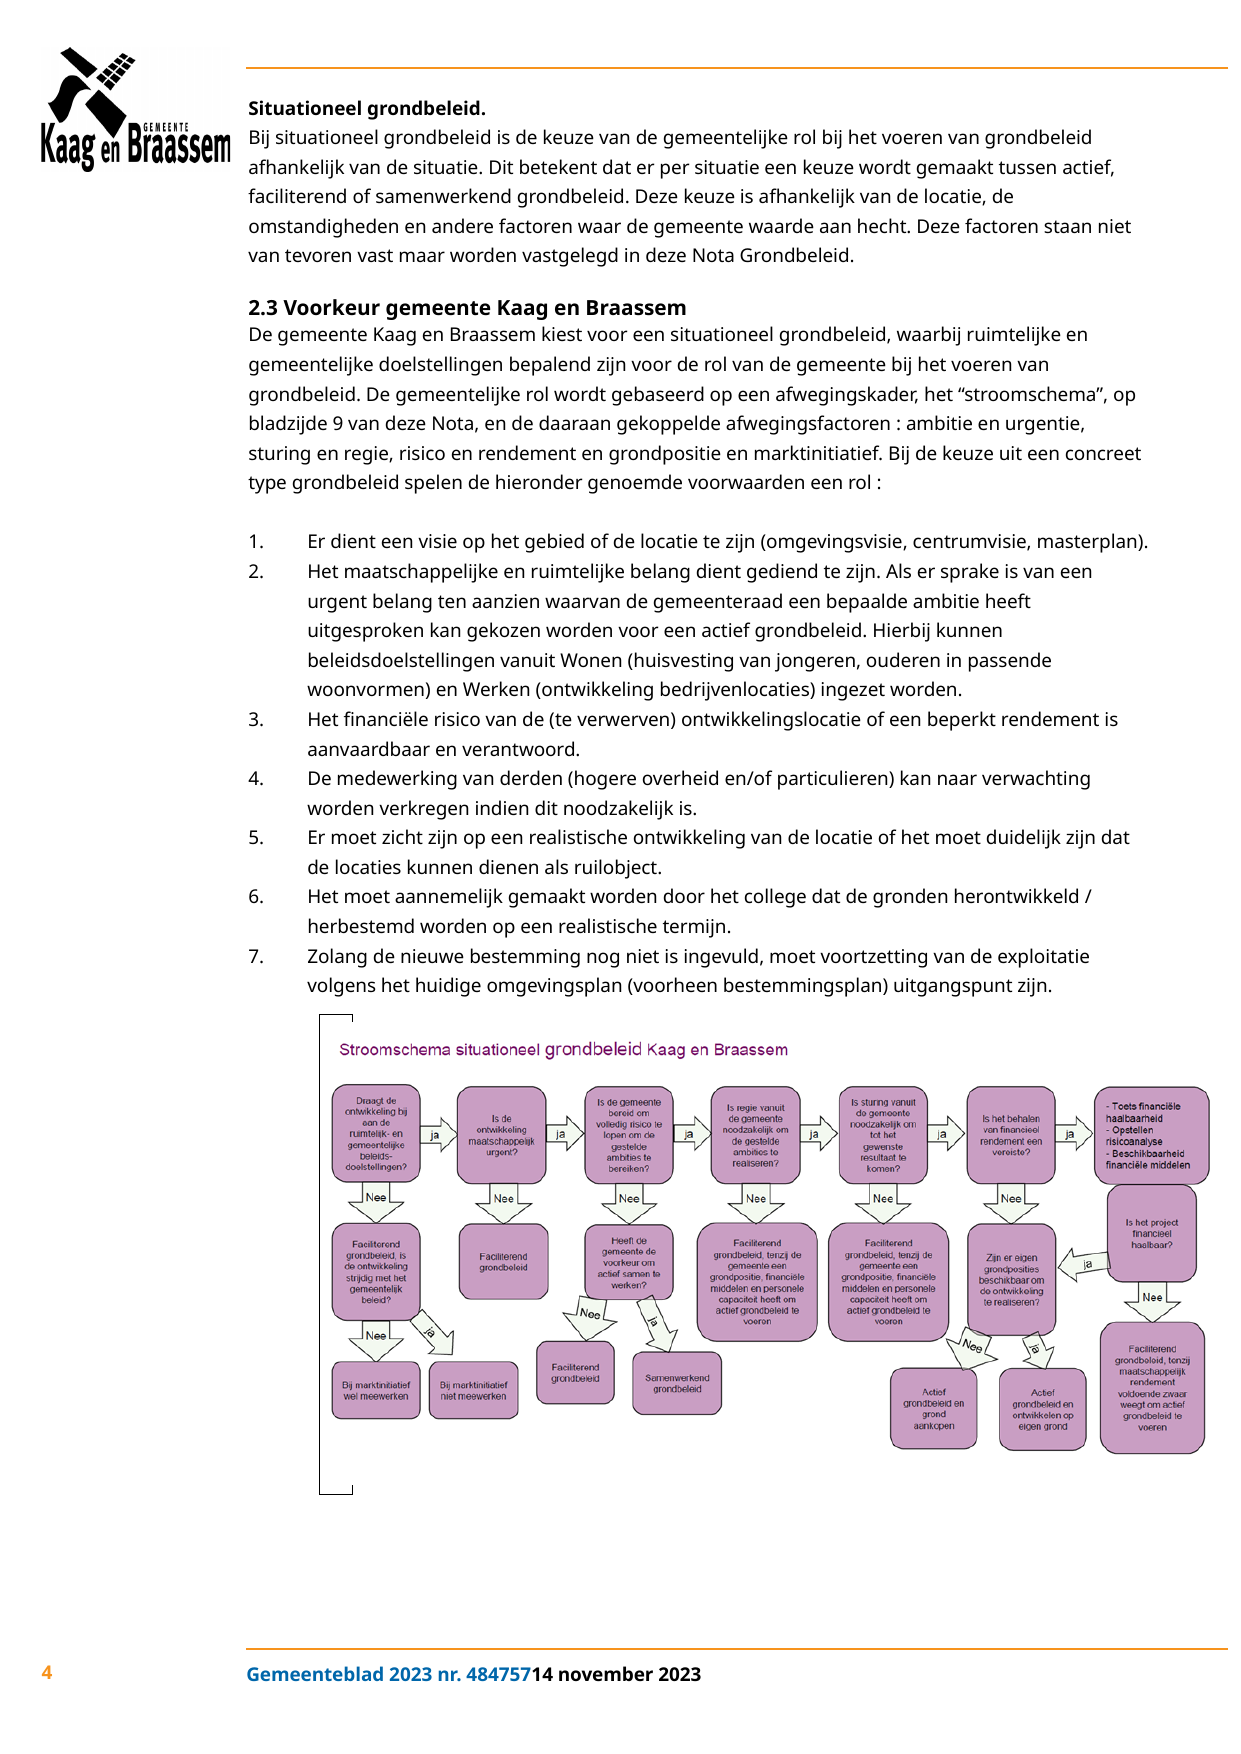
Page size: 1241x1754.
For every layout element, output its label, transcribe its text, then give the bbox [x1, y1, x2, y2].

list Er dient een visie op het gebied of de locatie te zijn (omgevingsvisie, centrumvisie, masterplan). [248, 529, 1152, 554]
picture [327, 1022, 1214, 1485]
text De gemeente Kaag en Braassem kiest voor een situationeel grondbeleid, waarbij ruimtelijke en gemeentelijke doelstellingen bepalend zijn voor de rol van de gemeente bij het voeren van grondbeleid. De gemeentelijke rol wordt gebaseerd op een afwegingskader, het “stroomschema”, op bladzijde 9 van deze Nota, en de daaraan gekoppelde afwegingsfactoren : ambitie en urgentie, sturing en regie, risico en rendement en grondpositie en marktinitiatief. Bij de keuze uit een concreet type grondbeleid spelen de hieronder genoemde voorwaarden een rol : [248, 322, 1152, 495]
list Het maatschappelijke en ruimtelijke belang dient gediend te zijn. Als er sprake is van een urgent belang ten aanzien waarvan de gemeenteraad een bepaalde ambitie heeft uitgesproken kan gekozen worden voor een actief grondbeleid. Hierbij kunnen beleidsdoelstellingen vanuit Wonen (huisvesting van jongeren, ouderen in passende woonvormen) en Werken (ontwikkeling bedrijvenlocaties) ingezet worden. [248, 558, 1152, 702]
list Het moet aannemelijk gemaakt worden door het college dat de gronden herontwikkeld / herbestemd worden op een realistische termijn. [248, 884, 1152, 939]
text Bij situationeel grondbeleid is de keuze van de gemeentelijke rol bij het voeren van grondbeleid afhankelijk van de situatie. Dit betekent dat er per situatie een keuze wordt gemaakt tussen actief, faciliterend of samenwerkend grondbeleid. Deze keuze is afhankelijk van de locatie, de omstandigheden en andere factoren waar de gemeente waarde aan hecht. Deze factoren staan niet van tevoren vast maar worden vastgelegd in deze Nota Grondbeleid. [248, 124, 1152, 268]
list Zolang de nieuwe bestemming nog niet is ingevuld, moet voortzetting van de exploitatie volgens het huidige omgevingsplan (voorheen bestemmingsplan) uitgangspunt zijn. [248, 943, 1152, 998]
list Er moet zicht zijn op een realistische ontwikkeling van de locatie of het moet duidelijk zijn dat de locaties kunnen dienen als ruilobject. [248, 824, 1152, 880]
list Het financiële risico van de (te verwerven) ontwikkelingslocatie of een beperkt rendement is aanvaardbaar en verantwoord. [248, 706, 1152, 761]
text 2.3 Voorkeur gemeente Kaag en Braassem [248, 293, 1152, 322]
picture [41, 47, 231, 172]
text Situationeel grondbeleid. [248, 95, 1152, 121]
list De medewerking van derden (hogere overheid en/of particulieren) kan naar verwachting worden verkregen indien dit noodzakelijk is. [248, 765, 1152, 821]
